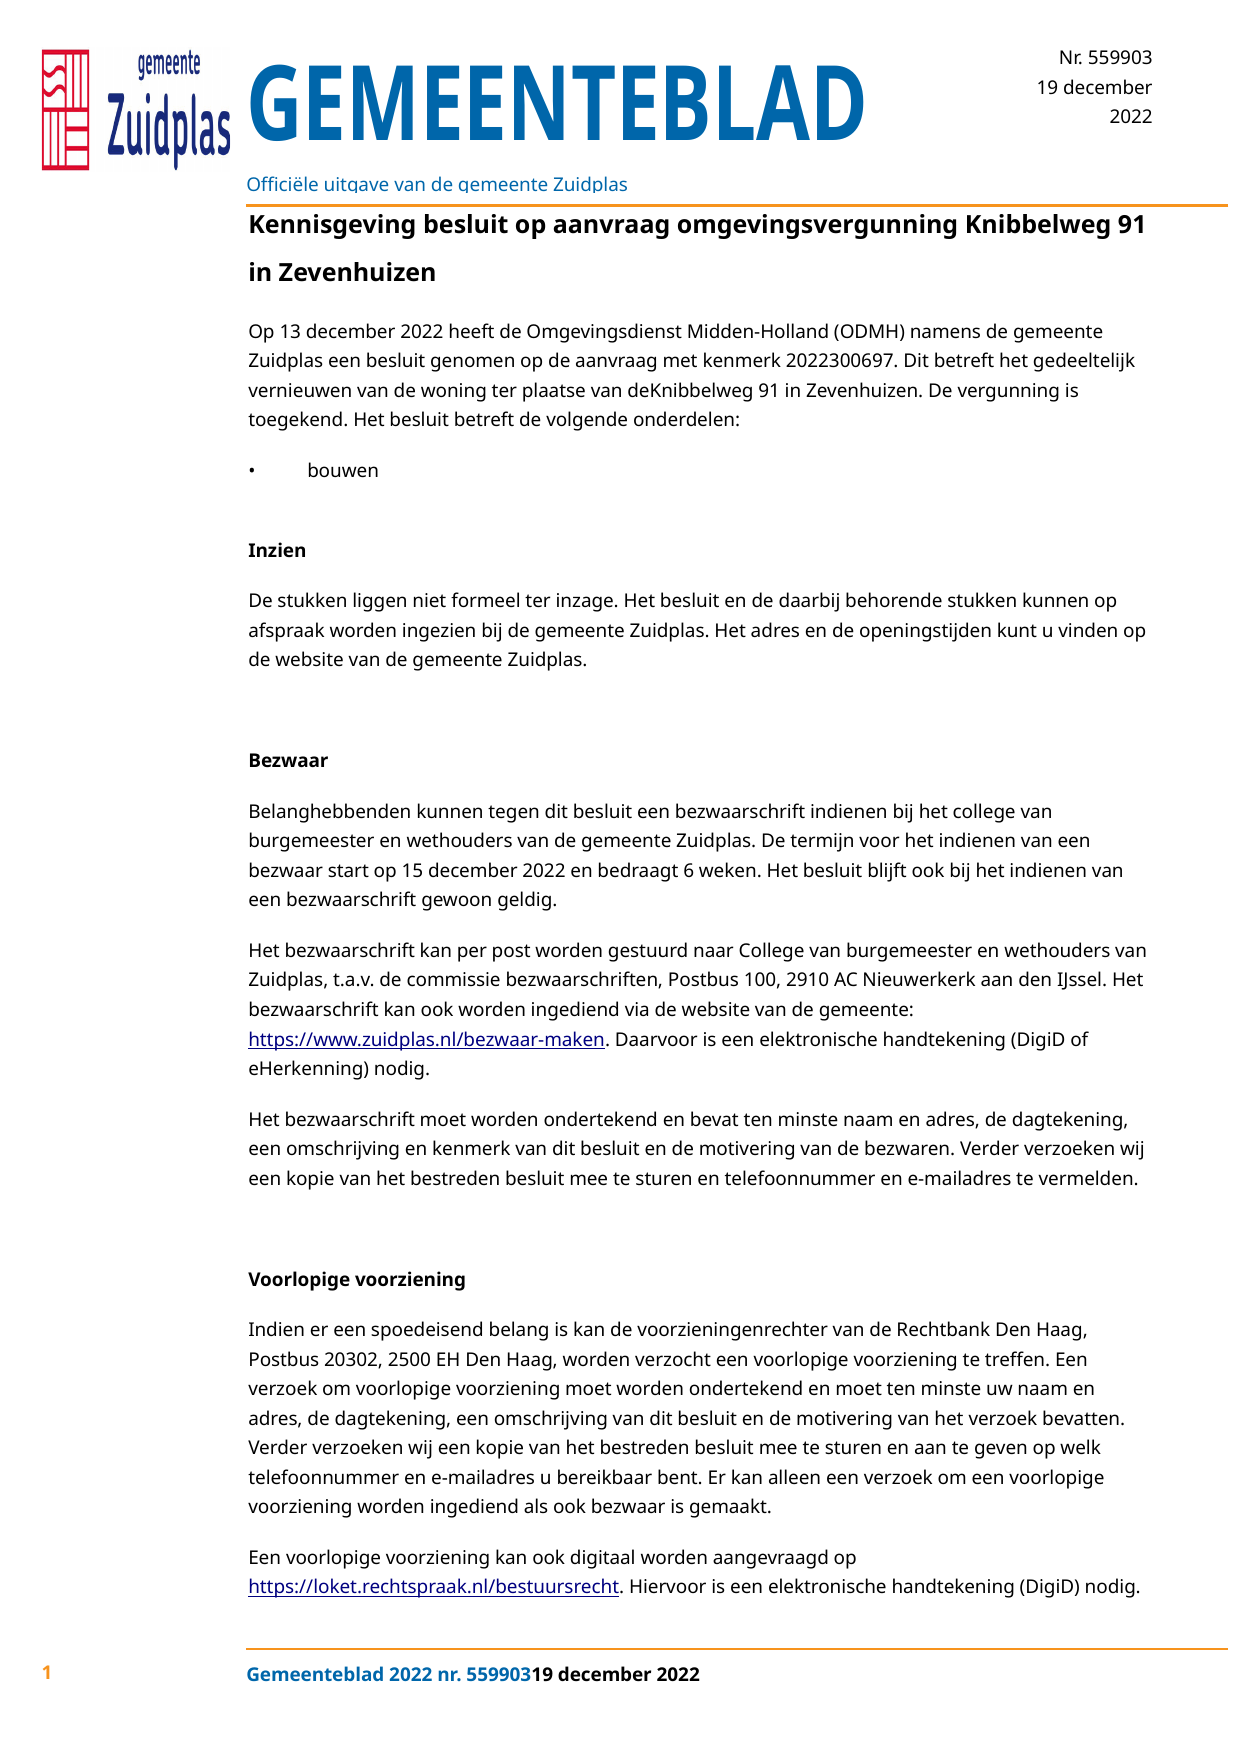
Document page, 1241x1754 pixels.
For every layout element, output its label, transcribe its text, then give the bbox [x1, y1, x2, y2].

text Belanghebbenden kunnen tegen dit besluit een bezwaarschrift indienen bij het college van burgemeester en wethouders van de gemeente Zuidplas. De termijn voor het indienen van een bezwaar start op 15 december 2022 en bedraagt 6 weken. Het besluit blijft ook bij het indienen van een bezwaarschrift gewoon geldig. [248, 798, 1152, 912]
text De stukken liggen niet formeel ter inzage. Het besluit en de daarbij behorende stukken kunnen op afspraak worden ingezien bij de gemeente Zuidplas. Het adres en de openingstijden kunt u vinden op de website van de gemeente Zuidplas. [248, 587, 1152, 672]
text Inzien [248, 537, 1152, 563]
text Een voorlopige voorziening kan ook digitaal worden aangevraagd op https://loket.rechtspraak.nl/bestuursrecht. Hiervoor is een elektronische handtekening (DigiD) nodig. [248, 1544, 1152, 1599]
text Voorlopige voorziening [248, 1266, 1152, 1292]
picture [41, 47, 231, 172]
text Kennisgeving besluit op aanvraag omgevingsvergunning Knibbelweg 91 in Zevenhuizen [248, 207, 1152, 288]
text Het bezwaarschrift kan per post worden gestuurd naar College van burgemeester en wethouders van Zuidplas, t.a.v. de commissie bezwaarschriften, Postbus 100, 2910 AC Nieuwerkerk aan den IJssel. Het bezwaarschrift kan ook worden ingediend via de website van de gemeente: https://www.zuidplas.nl/bezwaar-maken. Daarvoor is een elektronische handtekening (DigiD of eHerkenning) nodig. [248, 937, 1152, 1081]
text Op 13 december 2022 heeft de Omgevingsdienst Midden-Holland (ODMH) namens de gemeente Zuidplas een besluit genomen op de aanvraag met kenmerk 2022300697. Dit betreft het gedeeltelijk vernieuwen van de woning ter plaatse van deKnibbelweg 91 in Zevenhuizen. De vergunning is toegekend. Het besluit betreft de volgende onderdelen: [248, 318, 1152, 432]
list bouwen [248, 457, 1152, 483]
text Het bezwaarschrift moet worden ondertekend en bevat ten minste naam en adres, de dagtekening, een omschrijving en kenmerk van dit besluit en de motivering van de bezwaren. Verder verzoeken wij een kopie van het bestreden besluit mee te sturen en telefoonnummer en e-mailadres te vermelden. [248, 1106, 1152, 1191]
text Indien er een spoedeisend belang is kan de voorzieningenrechter van de Rechtbank Den Haag, Postbus 20302, 2500 EH Den Haag, worden verzocht een voorlopige voorziening te treffen. Een verzoek om voorlopige voorziening moet worden ondertekend en moet ten minste uw naam en adres, de dagtekening, een omschrijving van dit besluit en de motivering van het verzoek bevatten. Verder verzoeken wij een kopie van het bestreden besluit mee te sturen en aan te geven op welk telefoonnummer en e-mailadres u bereikbaar bent. Er kan alleen een verzoek om een voorlopige voorziening worden ingediend als ook bezwaar is gemaakt. [248, 1316, 1152, 1519]
text Bezwaar [248, 747, 1152, 773]
